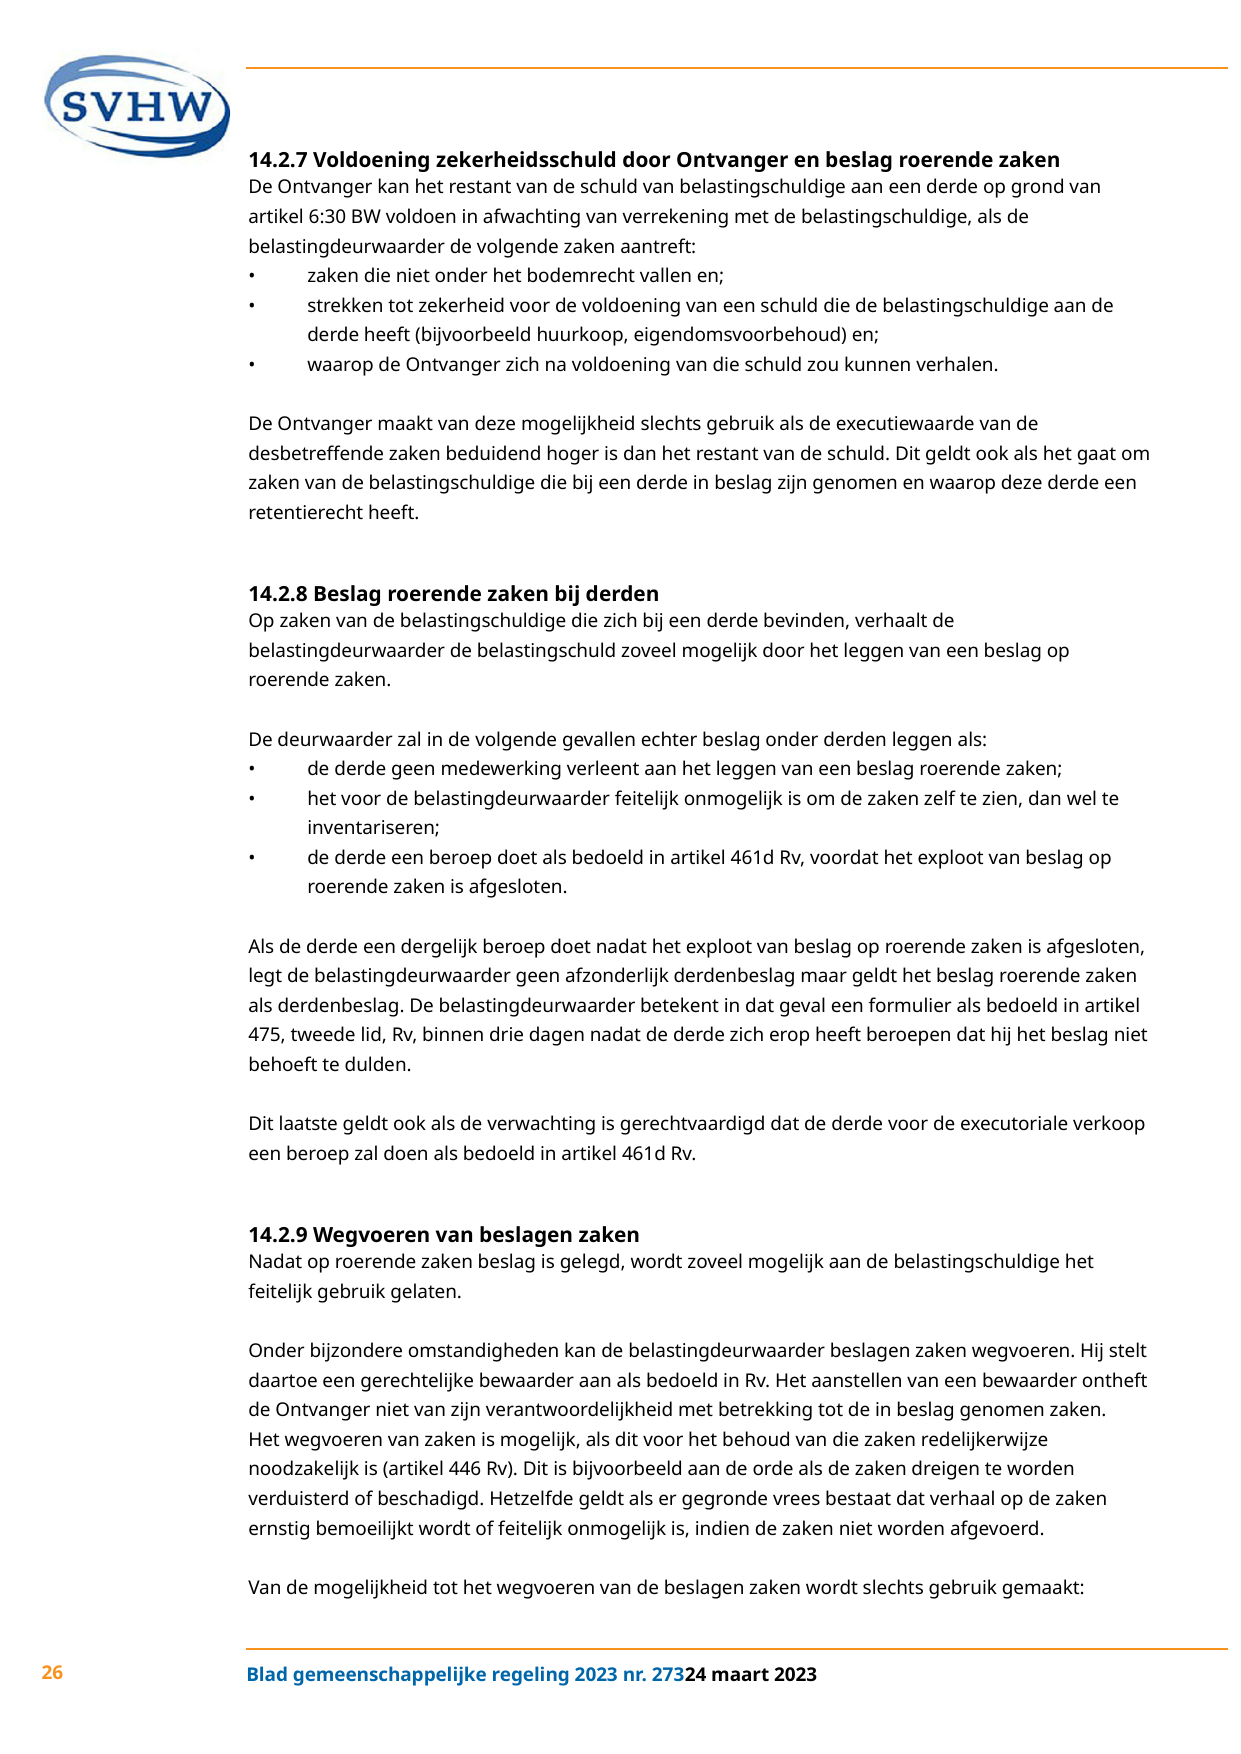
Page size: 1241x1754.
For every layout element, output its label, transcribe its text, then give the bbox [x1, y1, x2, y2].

text De Ontvanger maakt van deze mogelijkheid slechts gebruik als de executiewaarde van de desbetreffende zaken beduidend hoger is dan het restant van de schuld. Dit geldt ook als het gaat om zaken van de belastingschuldige die bij een derde in beslag zijn genomen en waarop deze derde een retentierecht heeft. [248, 410, 1152, 525]
text Dit laatste geldt ook als de verwachting is gerechtvaardigd dat de derde voor de executoriale verkoop een beroep zal doen als bedoeld in artikel 461d Rv. [248, 1110, 1152, 1166]
list zaken die niet onder het bodemrecht vallen en; [248, 262, 1152, 288]
text 14.2.7 Voldoening zekerheidsschuld door Ontvanger en beslag roerende zaken [248, 145, 1152, 174]
text Van de mogelijkheid tot het wegvoeren van de beslagen zaken wordt slechts gebruik gemaakt: [248, 1574, 1152, 1599]
list de derde geen medewerking verleent aan het leggen van een beslag roerende zaken; [248, 755, 1152, 781]
text 14.2.9 Wegvoeren van beslagen zaken [248, 1220, 1152, 1248]
text Onder bijzondere omstandigheden kan de belastingdeurwaarder beslagen zaken wegvoeren. Hij stelt daartoe een gerechtelijke bewaarder aan als bedoeld in Rv. Het aanstellen van een bewaarder ontheft de Ontvanger niet van zijn verantwoordelijkheid met betrekking tot de in beslag genomen zaken. [248, 1337, 1152, 1422]
list strekken tot zekerheid voor de voldoening van een schuld die de belastingschuldige aan de derde heeft (bijvoorbeeld huurkoop, eigendomsvoorbehoud) en; [248, 292, 1152, 347]
text De Ontvanger kan het restant van de schuld van belastingschuldige aan een derde op grond van artikel 6:30 BW voldoen in afwachting van verrekening met de belastingschuldige, als de belastingdeurwaarder de volgende zaken aantreft: [248, 174, 1152, 258]
text Het wegvoeren van zaken is mogelijk, als dit voor het behoud van die zaken redelijkerwijze noodzakelijk is (artikel 446 Rv). Dit is bijvoorbeeld aan de orde als de zaken dreigen te worden verduisterd of beschadigd. Hetzelfde geldt als er gegronde vrees bestaat dat verhaal op de zaken ernstig bemoeilijkt wordt of feitelijk onmogelijk is, indien de zaken niet worden afgevoerd. [248, 1426, 1152, 1540]
list waarop de Ontvanger zich na voldoening van die schuld zou kunnen verhalen. [248, 351, 1152, 377]
text 14.2.8 Beslag roerende zaken bij derden [248, 579, 1152, 607]
picture [41, 47, 231, 172]
list de derde een beroep doet als bedoeld in artikel 461d Rv, voordat het exploot van beslag op roerende zaken is afgesloten. [248, 844, 1152, 899]
text Als de derde een dergelijk beroep doet nadat het exploot van beslag op roerende zaken is afgesloten, legt de belastingdeurwaarder geen afzonderlijk derdenbeslag maar geldt het beslag roerende zaken als derdenbeslag. De belastingdeurwaarder betekent in dat geval een formulier als bedoeld in artikel 475, tweede lid, Rv, binnen drie dagen nadat de derde zich erop heeft beroepen dat hij het beslag niet behoeft te dulden. [248, 933, 1152, 1077]
text Op zaken van de belastingschuldige die zich bij een derde bevinden, verhaalt de belastingdeurwaarder de belastingschuld zoveel mogelijk door het leggen van een beslag op roerende zaken. [248, 607, 1152, 692]
list het voor de belastingdeurwaarder feitelijk onmogelijk is om de zaken zelf te zien, dan wel te inventariseren; [248, 785, 1152, 840]
text Nadat op roerende zaken beslag is gelegd, wordt zoveel mogelijk aan de belastingschuldige het feitelijk gebruik gelaten. [248, 1248, 1152, 1304]
text De deurwaarder zal in de volgende gevallen echter beslag onder derden leggen als: [248, 726, 1152, 752]
